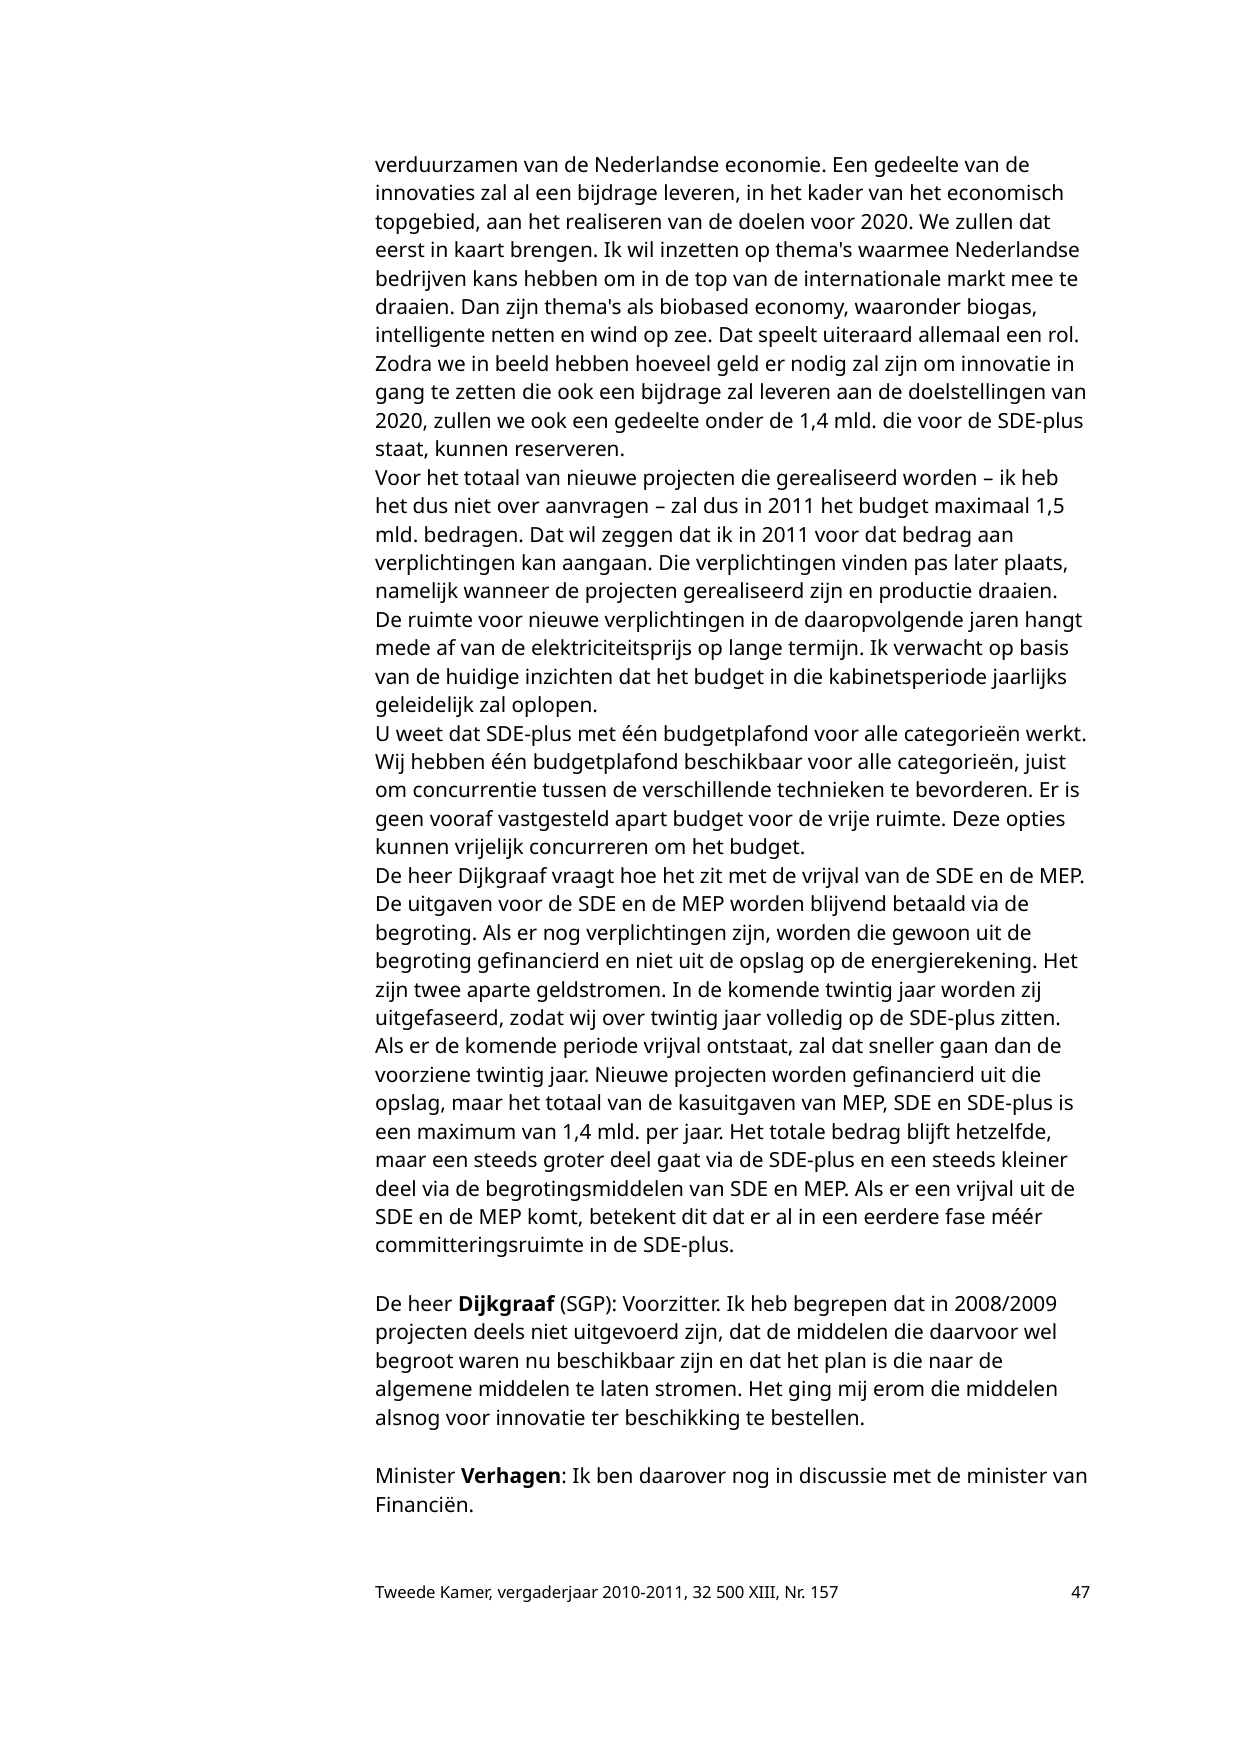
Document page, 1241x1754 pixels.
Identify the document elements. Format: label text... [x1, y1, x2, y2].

text Voor het totaal van nieuwe projecten die gerealiseerd worden – ik heb het dus niet over aanvragen – zal dus in 2011 het budget maximaal 1,5 mld. bedragen. Dat wil zeggen dat ik in 2011 voor dat bedrag aan verplichtingen kan aangaan. Die verplichtingen vinden pas later plaats, namelijk wanneer de projecten gerealiseerd zijn en productie draaien. De ruimte voor nieuwe verplichtingen in de daaropvolgende jaren hangt mede af van de elektriciteitsprijs op lange termijn. Ik verwacht op basis van de huidige inzichten dat het budget in die kabinetsperiode jaarlijks geleidelijk zal oplopen. [375, 463, 1090, 719]
text verduurzamen van de Nederlandse economie. Een gedeelte van de innovaties zal al een bijdrage leveren, in het kader van het economisch topgebied, aan het realiseren van de doelen voor 2020. We zullen dat eerst in kaart brengen. Ik wil inzetten op thema's waarmee Nederlandse bedrijven kans hebben om in de top van de internationale markt mee te draaien. Dan zijn thema's als biobased economy, waaronder biogas, intelligente netten en wind op zee. Dat speelt uiteraard allemaal een rol. Zodra we in beeld hebben hoeveel geld er nodig zal zijn om innovatie in gang te zetten die ook een bijdrage zal leveren aan de doelstellingen van 2020, zullen we ook een gedeelte onder de 1,4 mld. die voor de SDE-plus staat, kunnen reserveren. [375, 150, 1090, 463]
text De heer Dijkgraaf vraagt hoe het zit met de vrijval van de SDE en de MEP. De uitgaven voor de SDE en de MEP worden blijvend betaald via de begroting. Als er nog verplichtingen zijn, worden die gewoon uit de begroting gefinancierd en niet uit de opslag op de energierekening. Het zijn twee aparte geldstromen. In de komende twintig jaar worden zij uitgefaseerd, zodat wij over twintig jaar volledig op de SDE-plus zitten. Als er de komende periode vrijval ontstaat, zal dat sneller gaan dan de voorziene twintig jaar. Nieuwe projecten worden gefinancierd uit die opslag, maar het totaal van de kasuitgaven van MEP, SDE en SDE-plus is een maximum van 1,4 mld. per jaar. Het totale bedrag blijft hetzelfde, maar een steeds groter deel gaat via de SDE-plus en een steeds kleiner deel via de begrotingsmiddelen van SDE en MEP. Als er een vrijval uit de SDE en de MEP komt, betekent dit dat er al in een eerdere fase méér committeringsruimte in de SDE-plus. [375, 861, 1090, 1259]
text U weet dat SDE-plus met één budgetplafond voor alle categorieën werkt. Wij hebben één budgetplafond beschikbaar voor alle categorieën, juist om concurrentie tussen de verschillende technieken te bevorderen. Er is geen vooraf vastgesteld apart budget voor de vrije ruimte. Deze opties kunnen vrijelijk concurreren om het budget. [375, 719, 1090, 861]
text Minister Verhagen: Ik ben daarover nog in discussie met de minister van Financiën. [375, 1461, 1090, 1518]
text De heer Dijkgraaf (SGP): Voorzitter. Ik heb begrepen dat in 2008/2009 projecten deels niet uitgevoerd zijn, dat de middelen die daarvoor wel begroot waren nu beschikbaar zijn en dat het plan is die naar de algemene middelen te laten stromen. Het ging mij erom die middelen alsnog voor innovatie ter beschikking te bestellen. [375, 1289, 1090, 1431]
